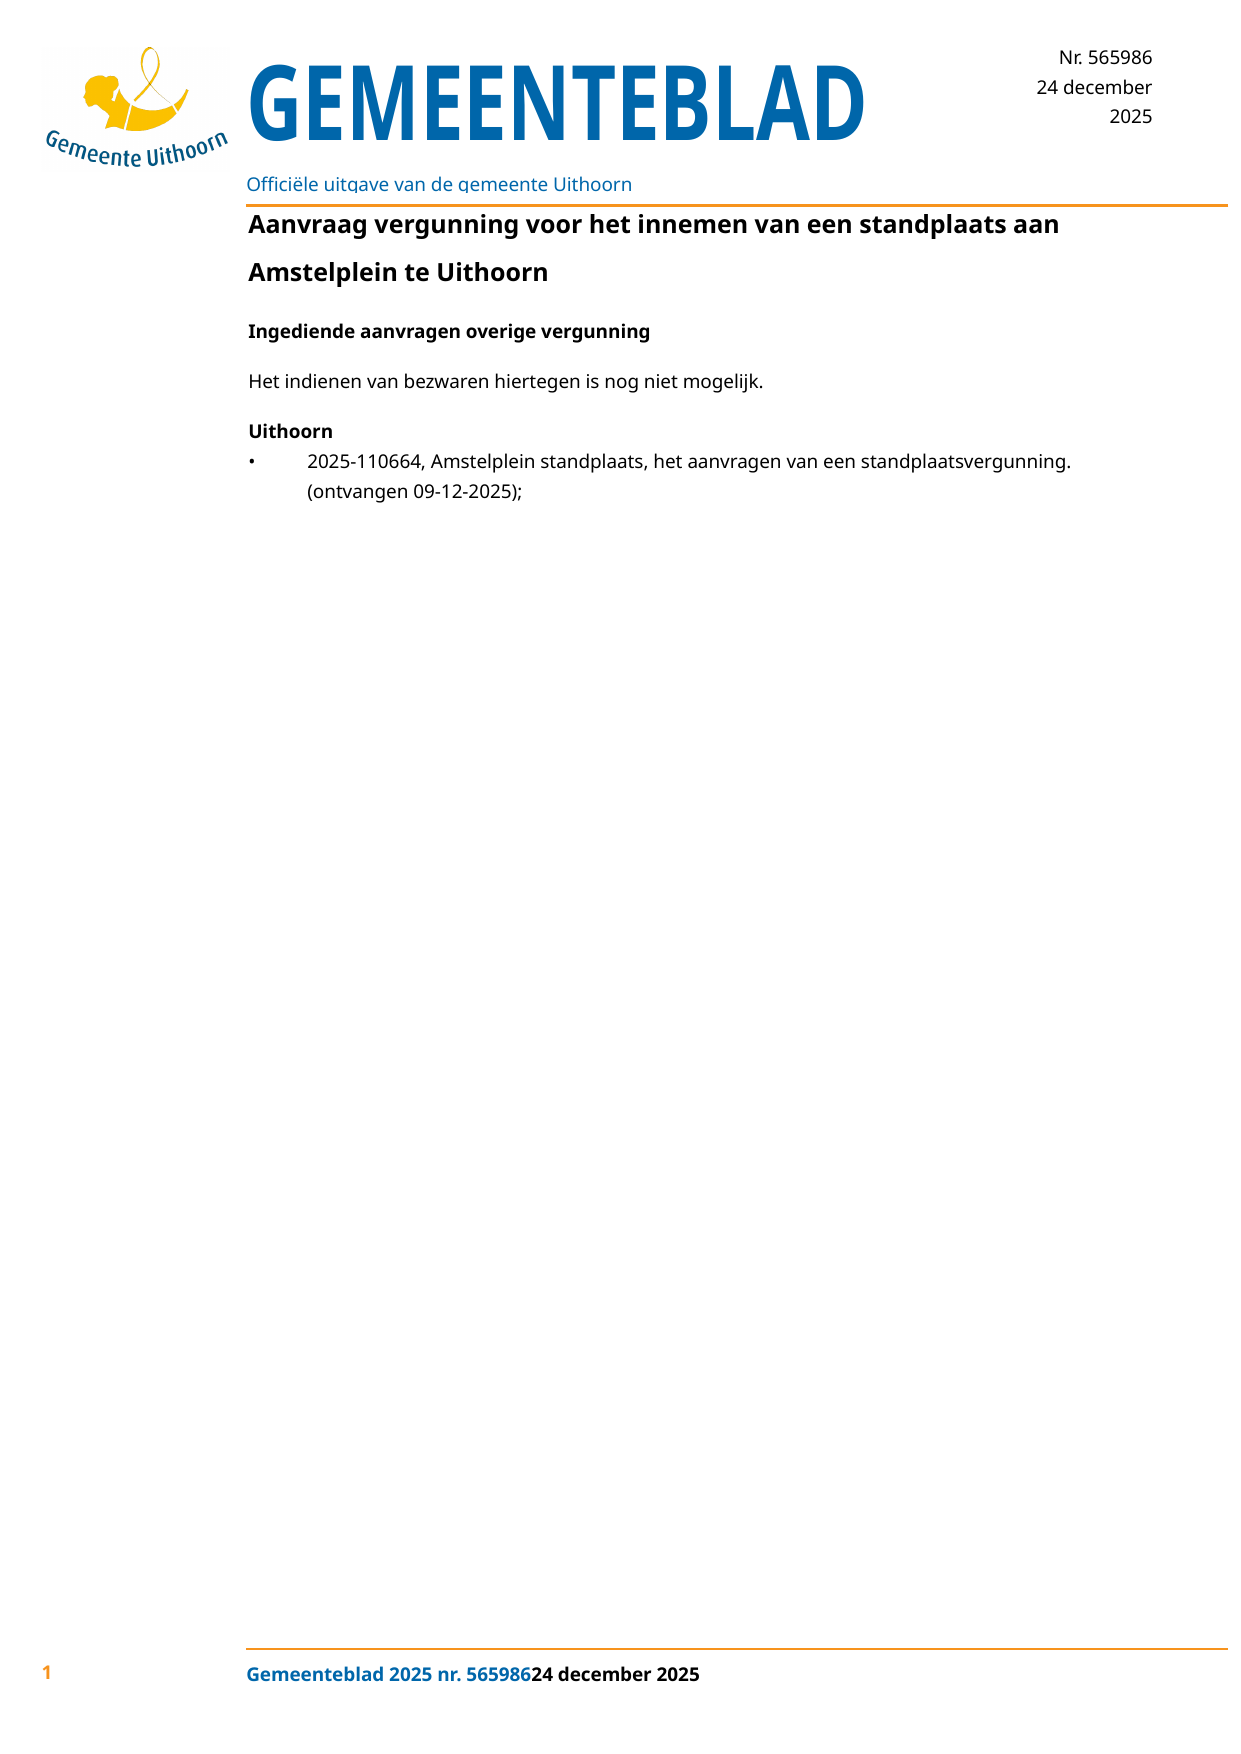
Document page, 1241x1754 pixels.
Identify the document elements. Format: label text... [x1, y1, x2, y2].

picture [41, 47, 231, 172]
text Uithoorn [248, 419, 1152, 444]
text Aanvraag vergunning voor het innemen van een standplaats aan Amstelplein te Uithoorn [248, 207, 1152, 288]
text Het indienen van bezwaren hiertegen is nog niet mogelijk. [248, 368, 1152, 394]
text Ingediende aanvragen overige vergunning [248, 318, 1152, 344]
list 2025-110664, Amstelplein standplaats, het aanvragen van een standplaatsvergunning. (ontvangen 09-12-2025); [248, 448, 1152, 504]
